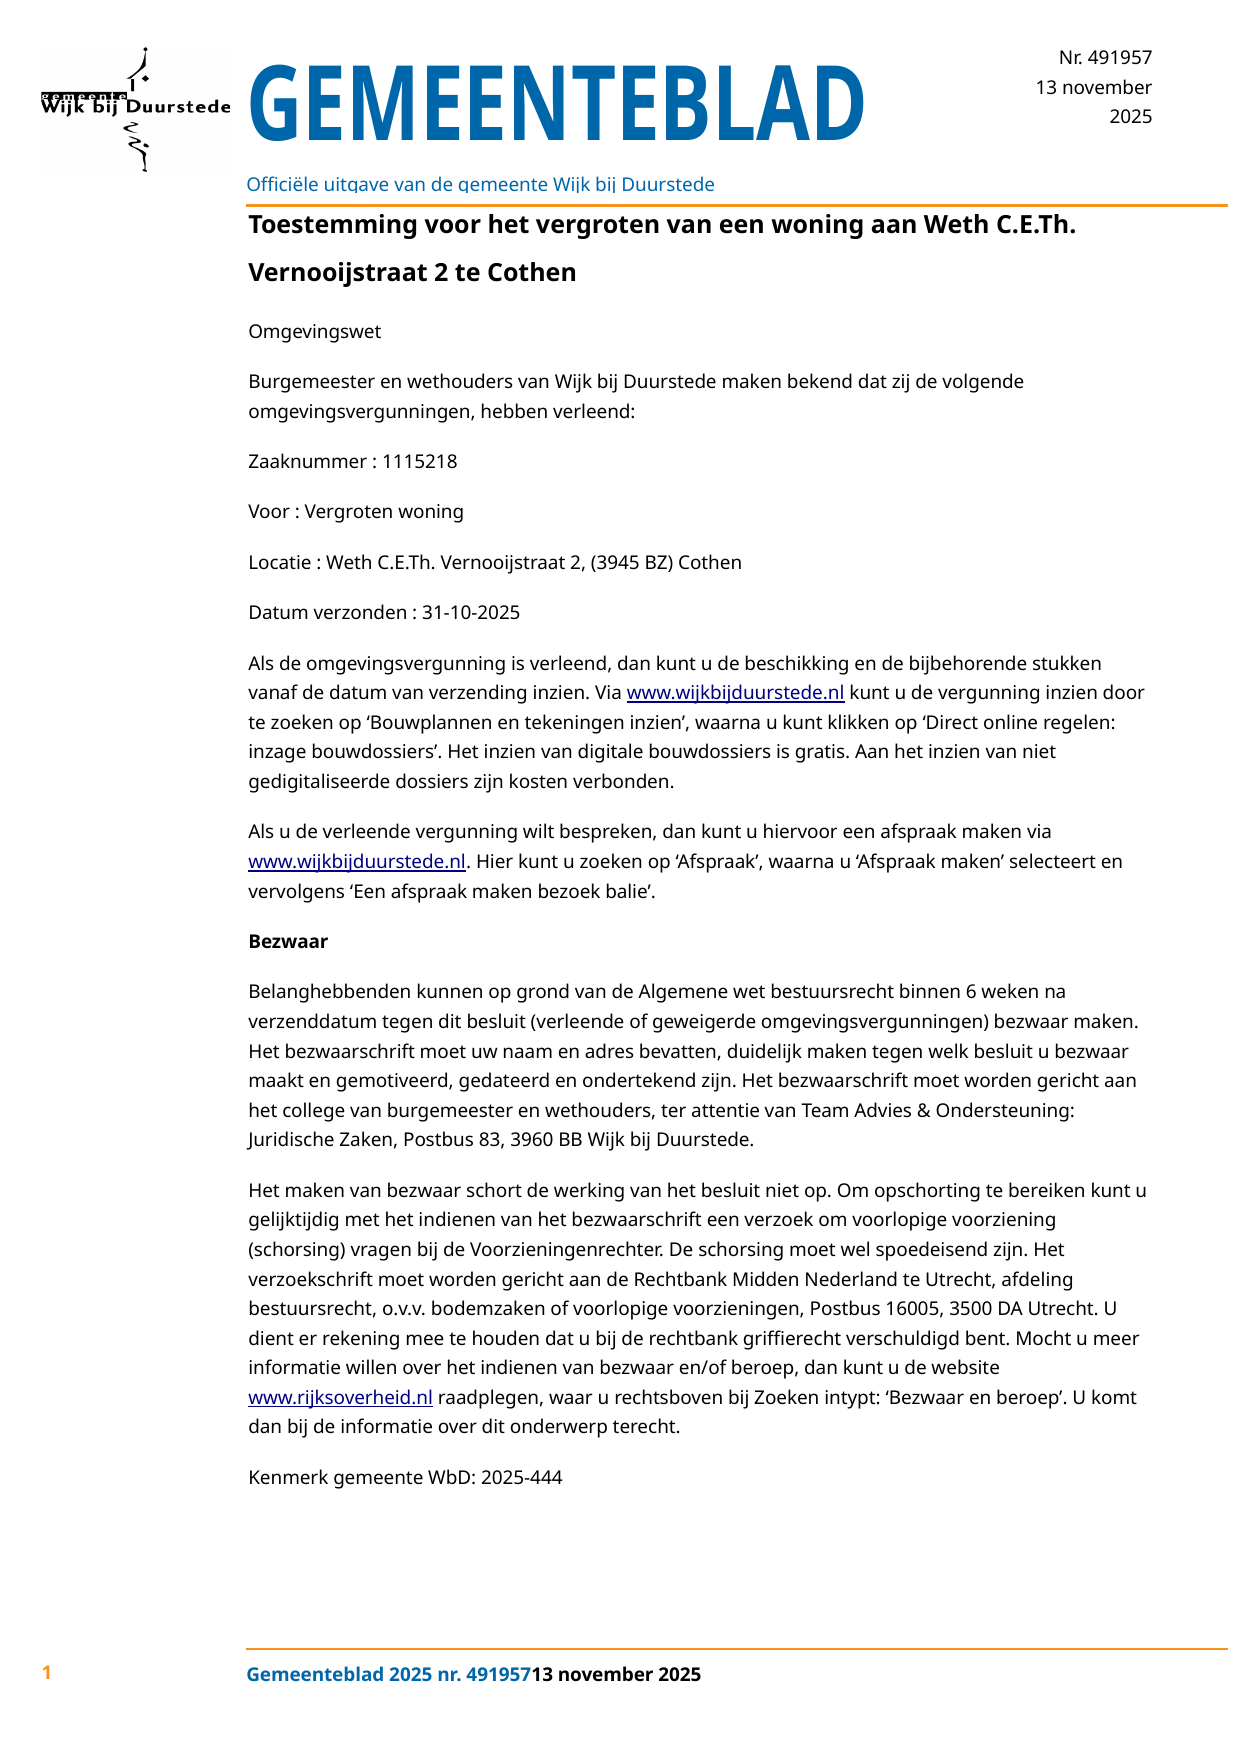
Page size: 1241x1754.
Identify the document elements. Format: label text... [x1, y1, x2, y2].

text Belanghebbenden kunnen op grond van de Algemene wet bestuursrecht binnen 6 weken na verzenddatum tegen dit besluit (verleende of geweigerde omgevingsvergunningen) bezwaar maken. Het bezwaarschrift moet uw naam en adres bevatten, duidelijk maken tegen welk besluit u bezwaar maakt en gemotiveerd, gedateerd en ondertekend zijn. Het bezwaarschrift moet worden gericht aan het college van burgemeester en wethouders, ter attentie van Team Advies & Ondersteuning: Juridische Zaken, Postbus 83, 3960 BB Wijk bij Duurstede. [248, 979, 1152, 1152]
picture [41, 47, 231, 172]
text Omgevingswet [248, 318, 1152, 344]
text Kenmerk gemeente WbD: 2025-444 [248, 1464, 1152, 1490]
text Als u de verleende vergunning wilt bespreken, dan kunt u hiervoor een afspraak maken via www.wijkbijduurstede.nl. Hier kunt u zoeken op ‘Afspraak’, waarna u ‘Afspraak maken’ selecteert en vervolgens ‘Een afspraak maken bezoek balie’. [248, 819, 1152, 904]
text Zaaknummer : 1115218 [248, 448, 1152, 474]
text Voor : Vergroten woning [248, 499, 1152, 524]
text Het maken van bezwaar schort de werking van het besluit niet op. Om opschorting te bereiken kunt u gelijktijdig met het indienen van het bezwaarschrift een verzoek om voorlopige voorziening (schorsing) vragen bij de Voorzieningenrechter. De schorsing moet wel spoedeisend zijn. Het verzoekschrift moet worden gericht aan de Rechtbank Midden Nederland te Utrecht, afdeling bestuursrecht, o.v.v. bodemzaken of voorlopige voorzieningen, Postbus 16005, 3500 DA Utrecht. U dient er rekening mee te houden dat u bij de rechtbank griffierecht verschuldigd bent. Mocht u meer informatie willen over het indienen van bezwaar en/of beroep, dan kunt u de website www.rijksoverheid.nl raadplegen, waar u rechtsboven bij Zoeken intypt: ‘Bezwaar en beroep’. U komt dan bij de informatie over dit onderwerp terecht. [248, 1177, 1152, 1439]
text Burgemeester en wethouders van Wijk bij Duurstede maken bekend dat zij de volgende omgevingsvergunningen, hebben verleend: [248, 368, 1152, 424]
text Datum verzonden : 31-10-2025 [248, 599, 1152, 625]
text Bezwaar [248, 928, 1152, 954]
text Locatie : Weth C.E.Th. Vernooijstraat 2, (3945 BZ) Cothen [248, 549, 1152, 575]
text Toestemming voor het vergroten van een woning aan Weth C.E.Th. Vernooijstraat 2 te Cothen [248, 207, 1152, 288]
text Als de omgevingsvergunning is verleend, dan kunt u de beschikking en de bijbehorende stukken vanaf de datum van verzending inzien. Via www.wijkbijduurstede.nl kunt u de vergunning inzien door te zoeken op ‘Bouwplannen en tekeningen inzien’, waarna u kunt klikken op ‘Direct online regelen: inzage bouwdossiers’. Het inzien van digitale bouwdossiers is gratis. Aan het inzien van niet gedigitaliseerde dossiers zijn kosten verbonden. [248, 650, 1152, 794]
